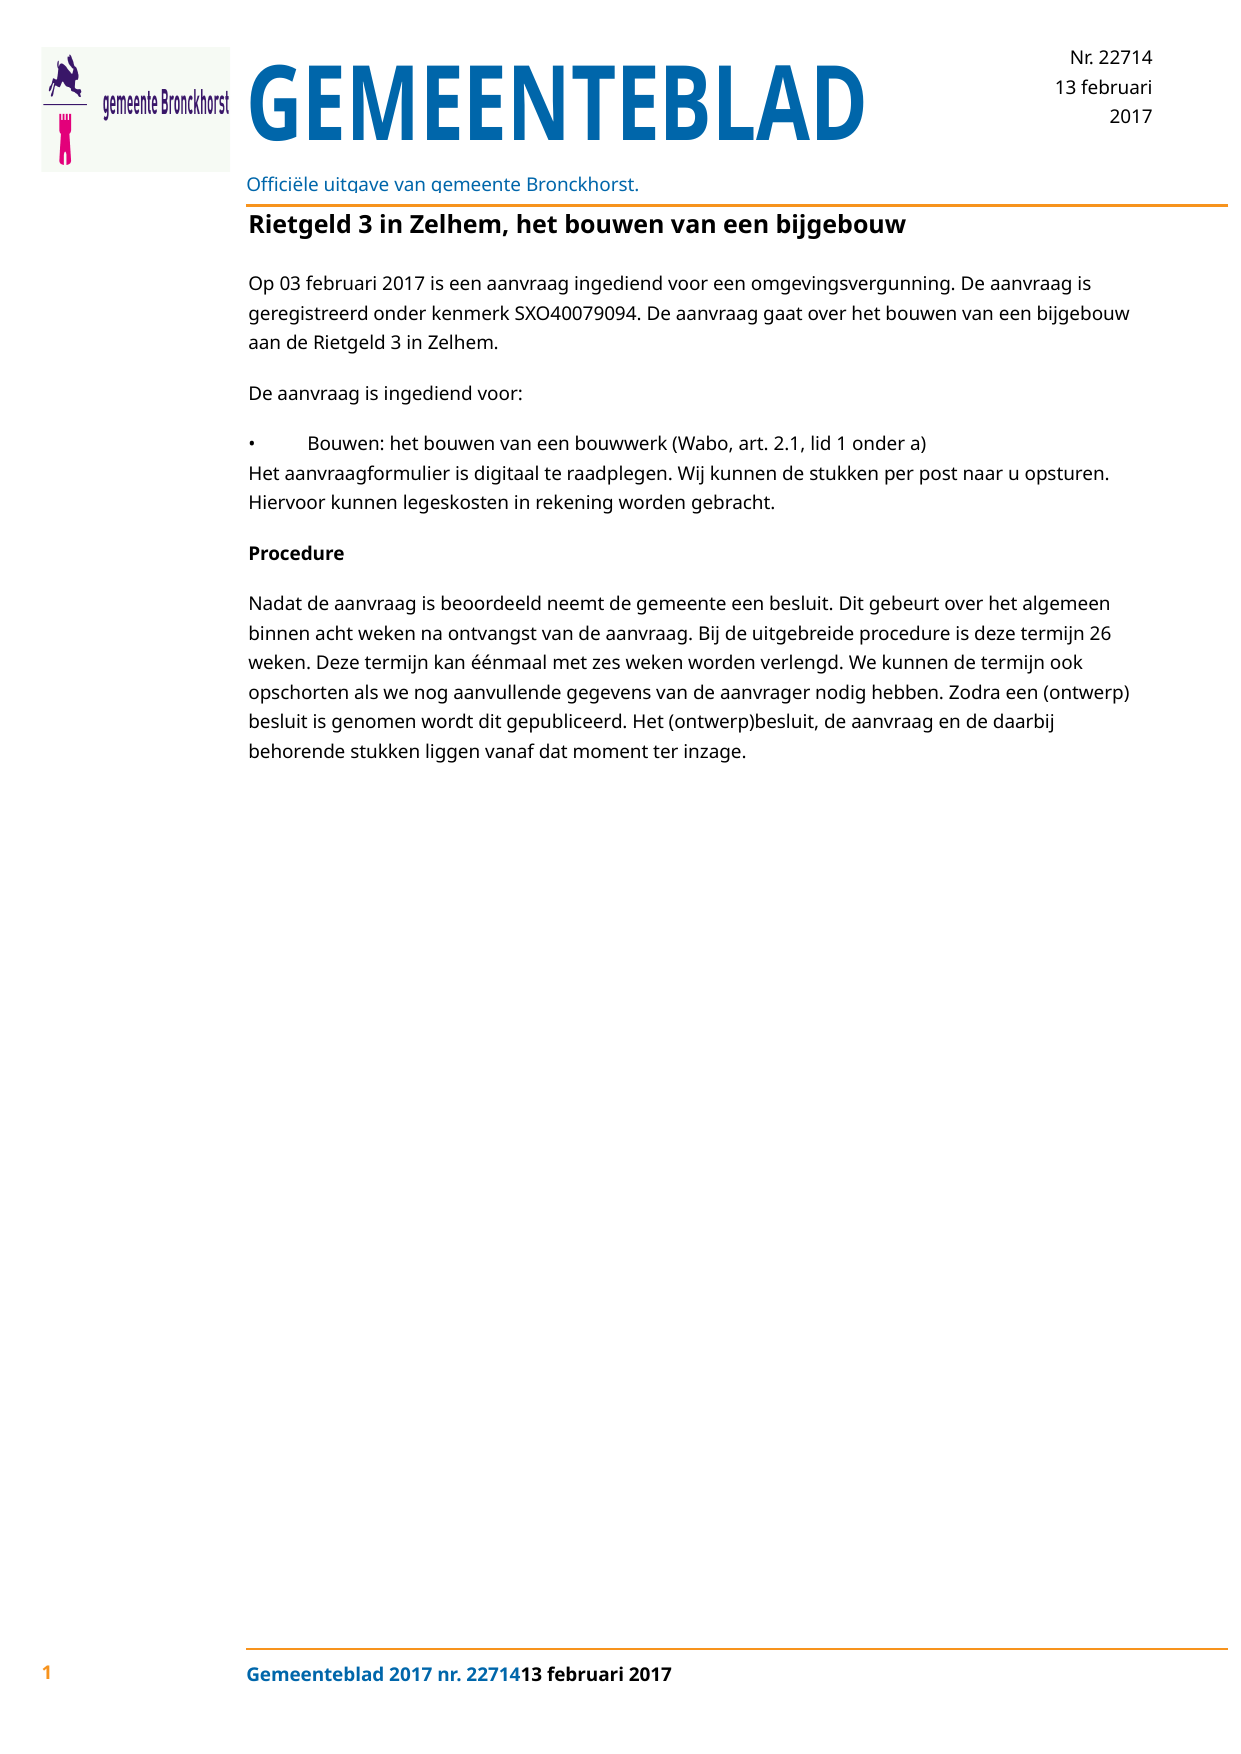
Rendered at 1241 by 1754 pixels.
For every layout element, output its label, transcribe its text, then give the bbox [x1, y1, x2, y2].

text Het aanvraagformulier is digitaal te raadplegen. Wij kunnen de stukken per post naar u opsturen. Hiervoor kunnen legeskosten in rekening worden gebracht. [248, 460, 1152, 515]
list Bouwen: het bouwen van een bouwwerk (Wabo, art. 2.1, lid 1 onder a) [248, 430, 1152, 456]
picture [41, 47, 231, 172]
text De aanvraag is ingediend voor: [248, 380, 1152, 406]
text Rietgeld 3 in Zelhem, het bouwen van een bijgebouw [248, 207, 1152, 241]
text Op 03 februari 2017 is een aanvraag ingediend voor een omgevingsvergunning. De aanvraag is geregistreerd onder kenmerk SXO40079094. De aanvraag gaat over het bouwen van een bijgebouw aan de Rietgeld 3 in Zelhem. [248, 270, 1152, 355]
text Procedure [248, 540, 1152, 566]
text Nadat de aanvraag is beoordeeld neemt de gemeente een besluit. Dit gebeurt over het algemeen binnen acht weken na ontvangst van de aanvraag. Bij de uitgebreide procedure is deze termijn 26 weken. Deze termijn kan éénmaal met zes weken worden verlengd. We kunnen de termijn ook opschorten als we nog aanvullende gegevens van de aanvrager nodig hebben. Zodra een (ontwerp) besluit is genomen wordt dit gepubliceerd. Het (ontwerp)besluit, de aanvraag en de daarbij behorende stukken liggen vanaf dat moment ter inzage. [248, 590, 1152, 764]
